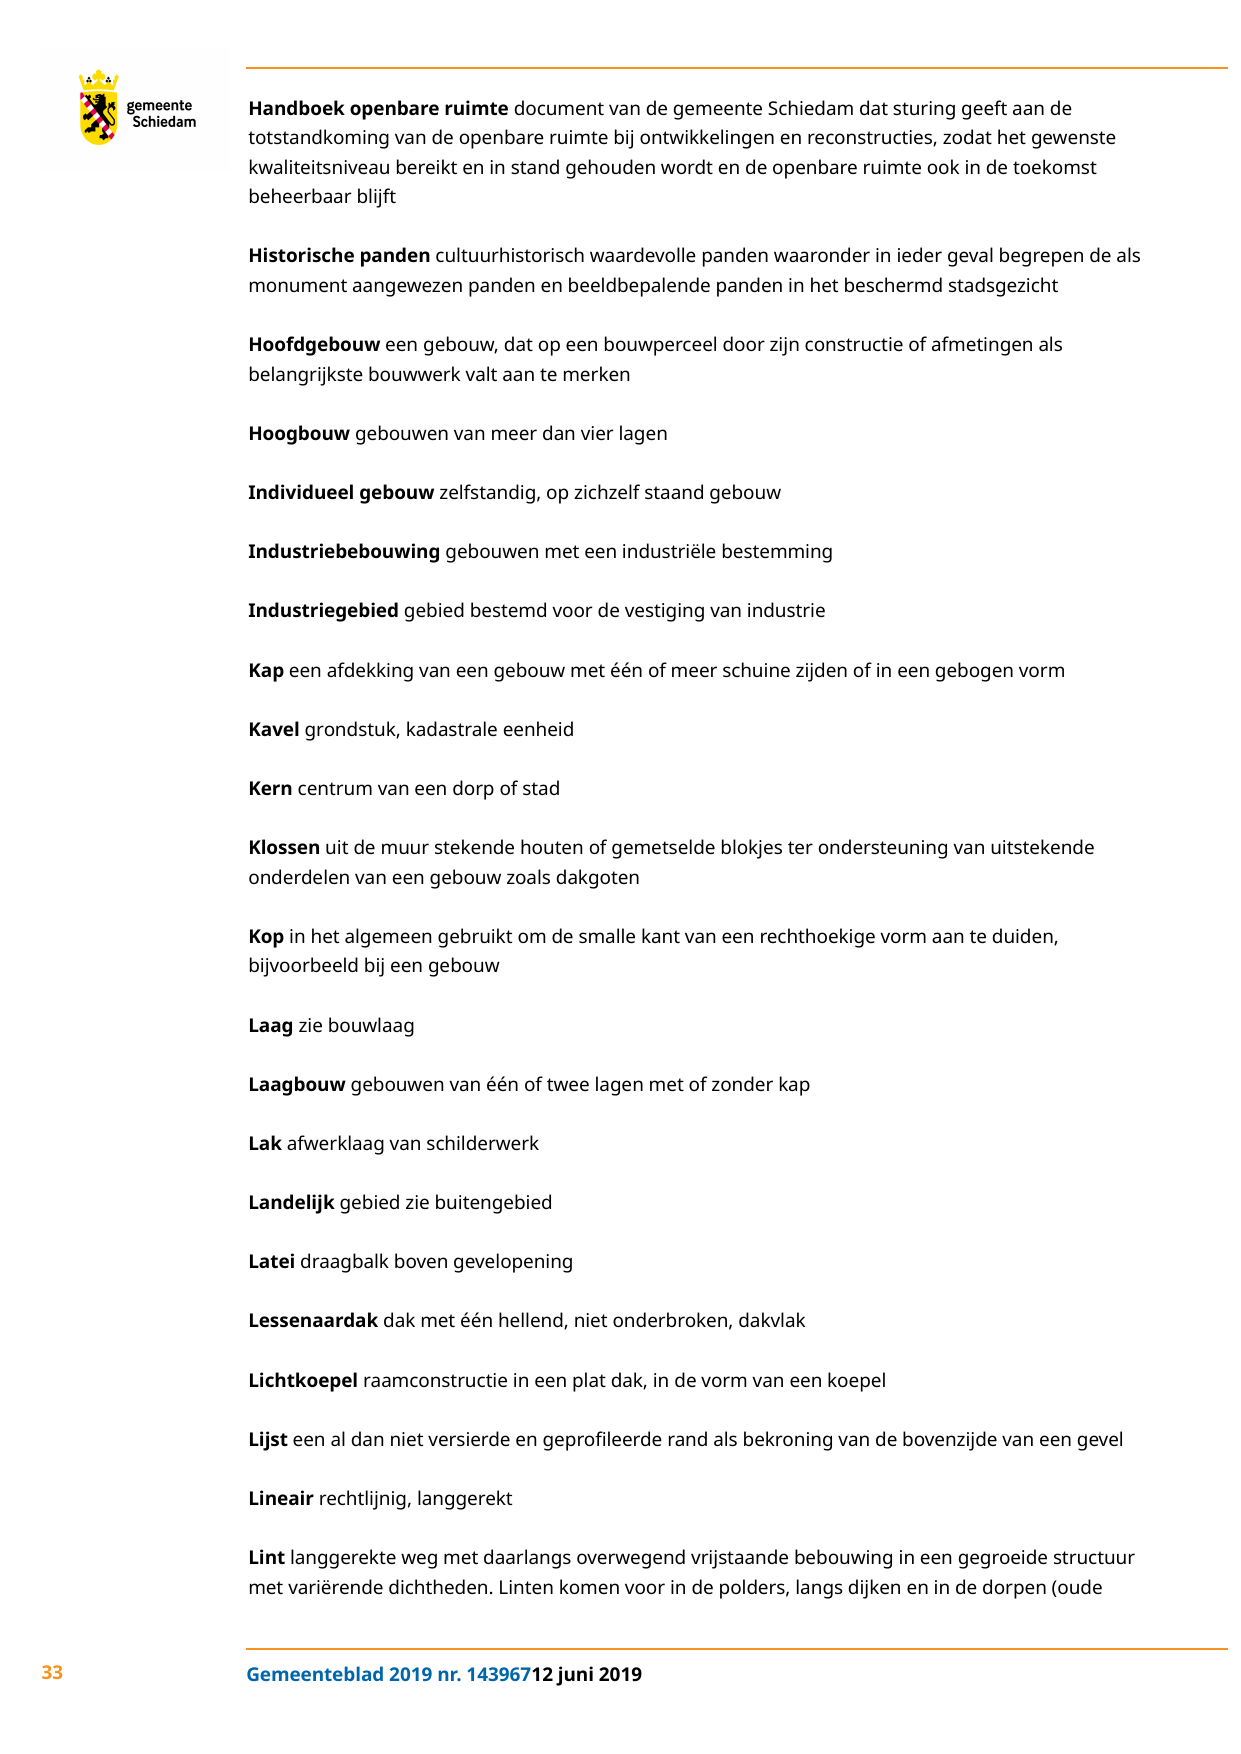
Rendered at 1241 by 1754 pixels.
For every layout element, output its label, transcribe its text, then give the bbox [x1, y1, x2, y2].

text Lak afwerklaag van schilderwerk [248, 1130, 1152, 1156]
text Lineair rechtlijnig, langgerekt [248, 1485, 1152, 1511]
text Industriegebied gebied bestemd voor de vestiging van industrie [248, 598, 1152, 623]
text Klossen uit de muur stekende houten of gemetselde blokjes ter ondersteuning van uitstekende onderdelen van een gebouw zoals dakgoten [248, 834, 1152, 890]
text Kap een afdekking van een gebouw met één of meer schuine zijden of in een gebogen vorm [248, 657, 1152, 683]
text Handboek openbare ruimte document van de gemeente Schiedam dat sturing geeft aan de totstandkoming van de openbare ruimte bij ontwikkelingen en reconstructies, zodat het gewenste kwaliteitsniveau bereikt en in stand gehouden wordt en de openbare ruimte ook in de toekomst beheerbaar blijft [248, 95, 1152, 209]
text Laagbouw gebouwen van één of twee lagen met of zonder kap [248, 1071, 1152, 1097]
text Lessenaardak dak met één hellend, niet onderbroken, dakvlak [248, 1308, 1152, 1333]
text Kop in het algemeen gebruikt om de smalle kant van een rechthoekige vorm aan te duiden, bijvoorbeeld bij een gebouw [248, 923, 1152, 978]
text Laag zie bouwlaag [248, 1012, 1152, 1038]
text Lichtkoepel raamconstructie in een plat dak, in de vorm van een koepel [248, 1367, 1152, 1393]
text Kavel grondstuk, kadastrale eenheid [248, 716, 1152, 742]
text Latei draagbalk boven gevelopening [248, 1248, 1152, 1274]
text Individueel gebouw zelfstandig, op zichzelf staand gebouw [248, 479, 1152, 505]
text Landelijk gebied zie buitengebied [248, 1189, 1152, 1215]
text Hoogbouw gebouwen van meer dan vier lagen [248, 420, 1152, 446]
text Hoofdgebouw een gebouw, dat op een bouwperceel door zijn constructie of afmetingen als belangrijkste bouwwerk valt aan te merken [248, 331, 1152, 387]
text Lijst een al dan niet versierde en geprofileerde rand als bekroning van de bovenzijde van een gevel [248, 1426, 1152, 1452]
text Industriebebouwing gebouwen met een industriële bestemming [248, 538, 1152, 564]
text Historische panden cultuurhistorisch waardevolle panden waaronder in ieder geval begrepen de als monument aangewezen panden en beeldbepalende panden in het beschermd stadsgezicht [248, 243, 1152, 298]
text Lint langgerekte weg met daarlangs overwegend vrijstaande bebouwing in een gegroeide structuur met variërende dichtheden. Linten komen voor in de polders, langs dijken en in de dorpen (oude [248, 1544, 1152, 1600]
text Kern centrum van een dorp of stad [248, 775, 1152, 801]
picture [41, 47, 231, 172]
